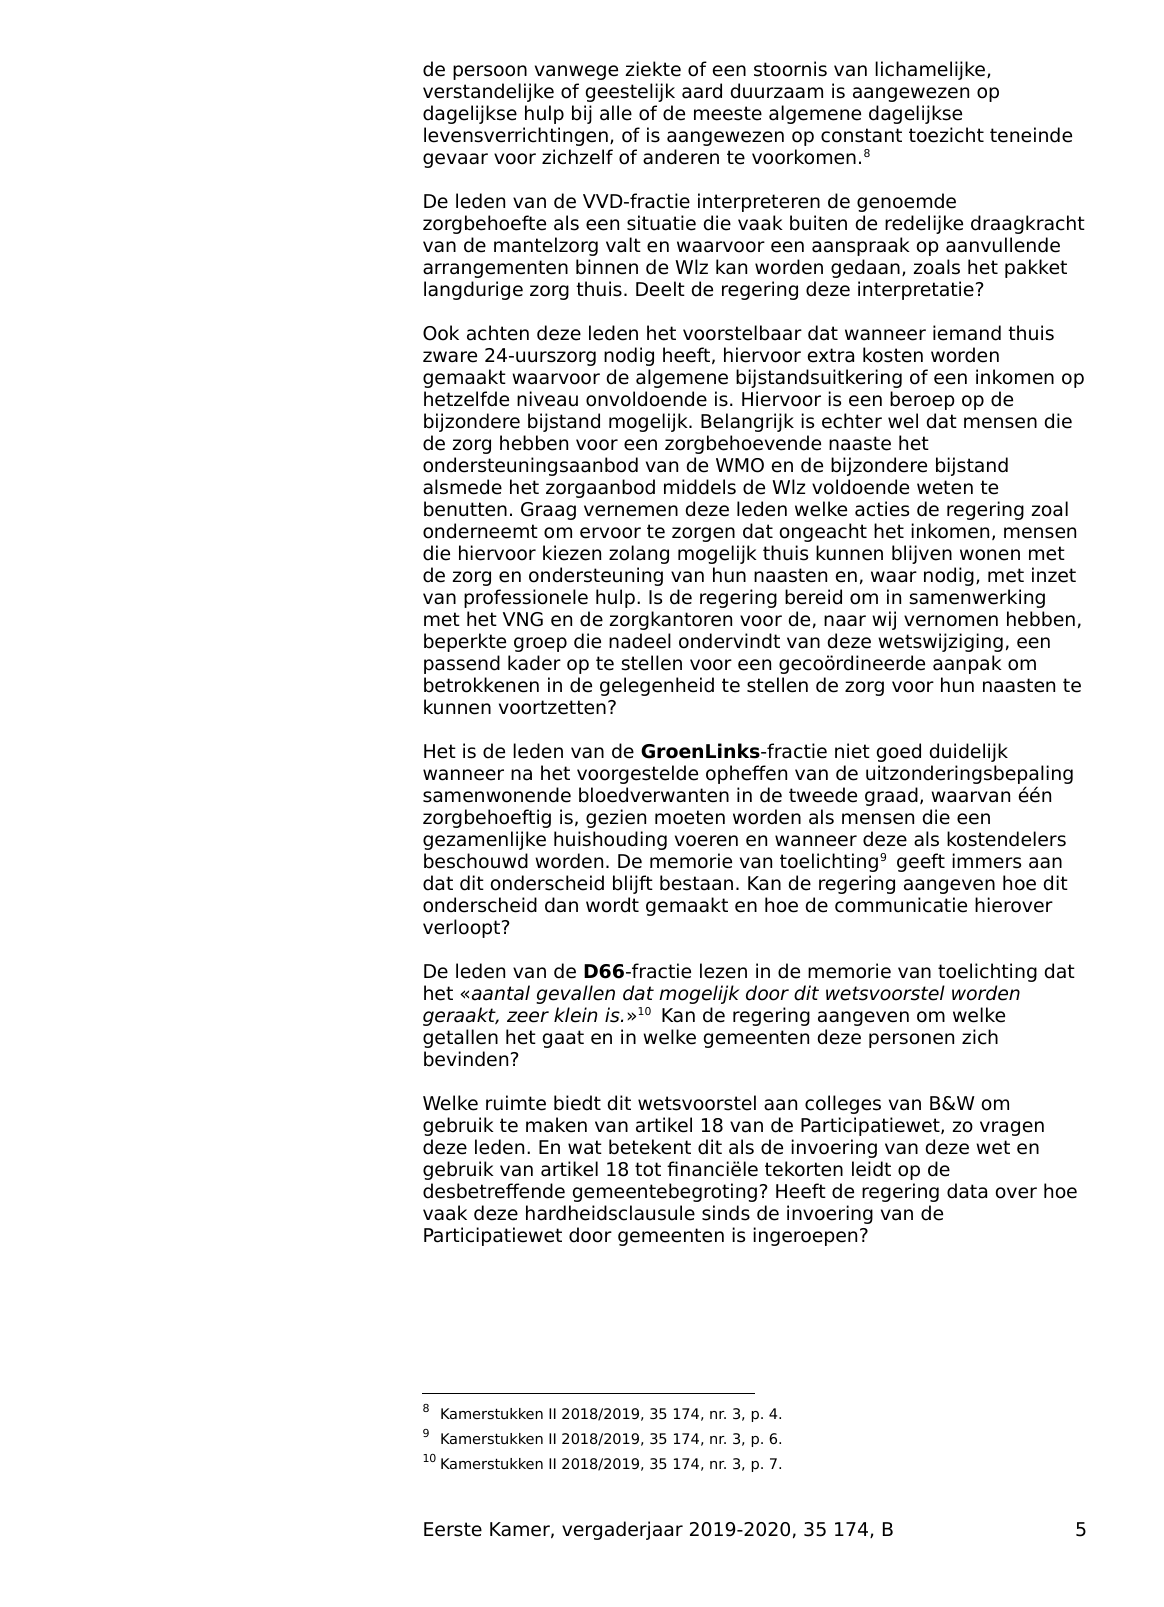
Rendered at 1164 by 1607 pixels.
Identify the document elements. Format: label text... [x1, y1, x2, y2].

text Kamerstukken II 2018/2019, 35 174, nr. 3, p. 6. [422, 1427, 1087, 1449]
text Het is de leden van de GroenLinks-fractie niet goed duidelijk wanneer na het voorgestelde opheffen van de uitzonderingsbepaling samenwonende bloedverwanten in de tweede graad, waarvan één zorgbehoeftig is, gezien moeten worden als mensen die een gezamenlijke huishouding voeren en wanneer deze als kostendelers beschouwd worden. De memorie van toelichting geeft immers aan dat dit onderscheid blijft bestaan. Kan de regering aangeven hoe dit onderscheid dan wordt gemaakt en hoe de communicatie hierover verloopt? [422, 741, 1087, 939]
text de persoon vanwege ziekte of een stoornis van lichamelijke, verstandelijke of geestelijk aard duurzaam is aangewezen op dagelijkse hulp bij alle of de meeste algemene dagelijkse levensverrichtingen, of is aangewezen op constant toezicht teneinde gevaar voor zichzelf of anderen te voorkomen. [422, 59, 1087, 169]
text Kamerstukken II 2018/2019, 35 174, nr. 3, p. 7. [422, 1452, 1087, 1474]
text Welke ruimte biedt dit wetsvoorstel aan colleges van B&W om gebruik te maken van artikel 18 van de Participatiewet, zo vragen deze leden. En wat betekent dit als de invoering van deze wet en gebruik van artikel 18 tot financiële tekorten leidt op de desbetreffende gemeentebegroting? Heeft de regering data over hoe vaak deze hardheidsclausule sinds de invoering van de Participatiewet door gemeenten is ingeroepen? [422, 1093, 1087, 1247]
text Ook achten deze leden het voorstelbaar dat wanneer iemand thuis zware 24-uurszorg nodig heeft, hiervoor extra kosten worden gemaakt waarvoor de algemene bijstandsuitkering of een inkomen op hetzelfde niveau onvoldoende is. Hiervoor is een beroep op de bijzondere bijstand mogelijk. Belangrijk is echter wel dat mensen die de zorg hebben voor een zorgbehoevende naaste het ondersteuningsaanbod van de WMO en de bijzondere bijstand alsmede het zorgaanbod middels de Wlz voldoende weten te benutten. Graag vernemen deze leden welke acties de regering zoal onderneemt om ervoor te zorgen dat ongeacht het inkomen, mensen die hiervoor kiezen zolang mogelijk thuis kunnen blijven wonen met de zorg en ondersteuning van hun naasten en, waar nodig, met inzet van professionele hulp. Is de regering bereid om in samenwerking met het VNG en de zorgkantoren voor de, naar wij vernomen hebben, beperkte groep die nadeel ondervindt van deze wetswijziging, een passend kader op te stellen voor een gecoördineerde aanpak om betrokkenen in de gelegenheid te stellen de zorg voor hun naasten te kunnen voortzetten? [422, 323, 1087, 719]
text Kamerstukken II 2018/2019, 35 174, nr. 3, p. 4. [422, 1402, 1087, 1424]
text De leden van de VVD-fractie interpreteren de genoemde zorgbehoefte als een situatie die vaak buiten de redelijke draagkracht van de mantelzorg valt en waarvoor een aanspraak op aanvullende arrangementen binnen de Wlz kan worden gedaan, zoals het pakket langdurige zorg thuis. Deelt de regering deze interpretatie? [422, 191, 1087, 301]
text De leden van de D66-fractie lezen in de memorie van toelichting dat het «aantal gevallen dat mogelijk door dit wetsvoorstel worden geraakt, zeer klein is.» Kan de regering aangeven om welke getallen het gaat en in welke gemeenten deze personen zich bevinden? [422, 961, 1087, 1071]
